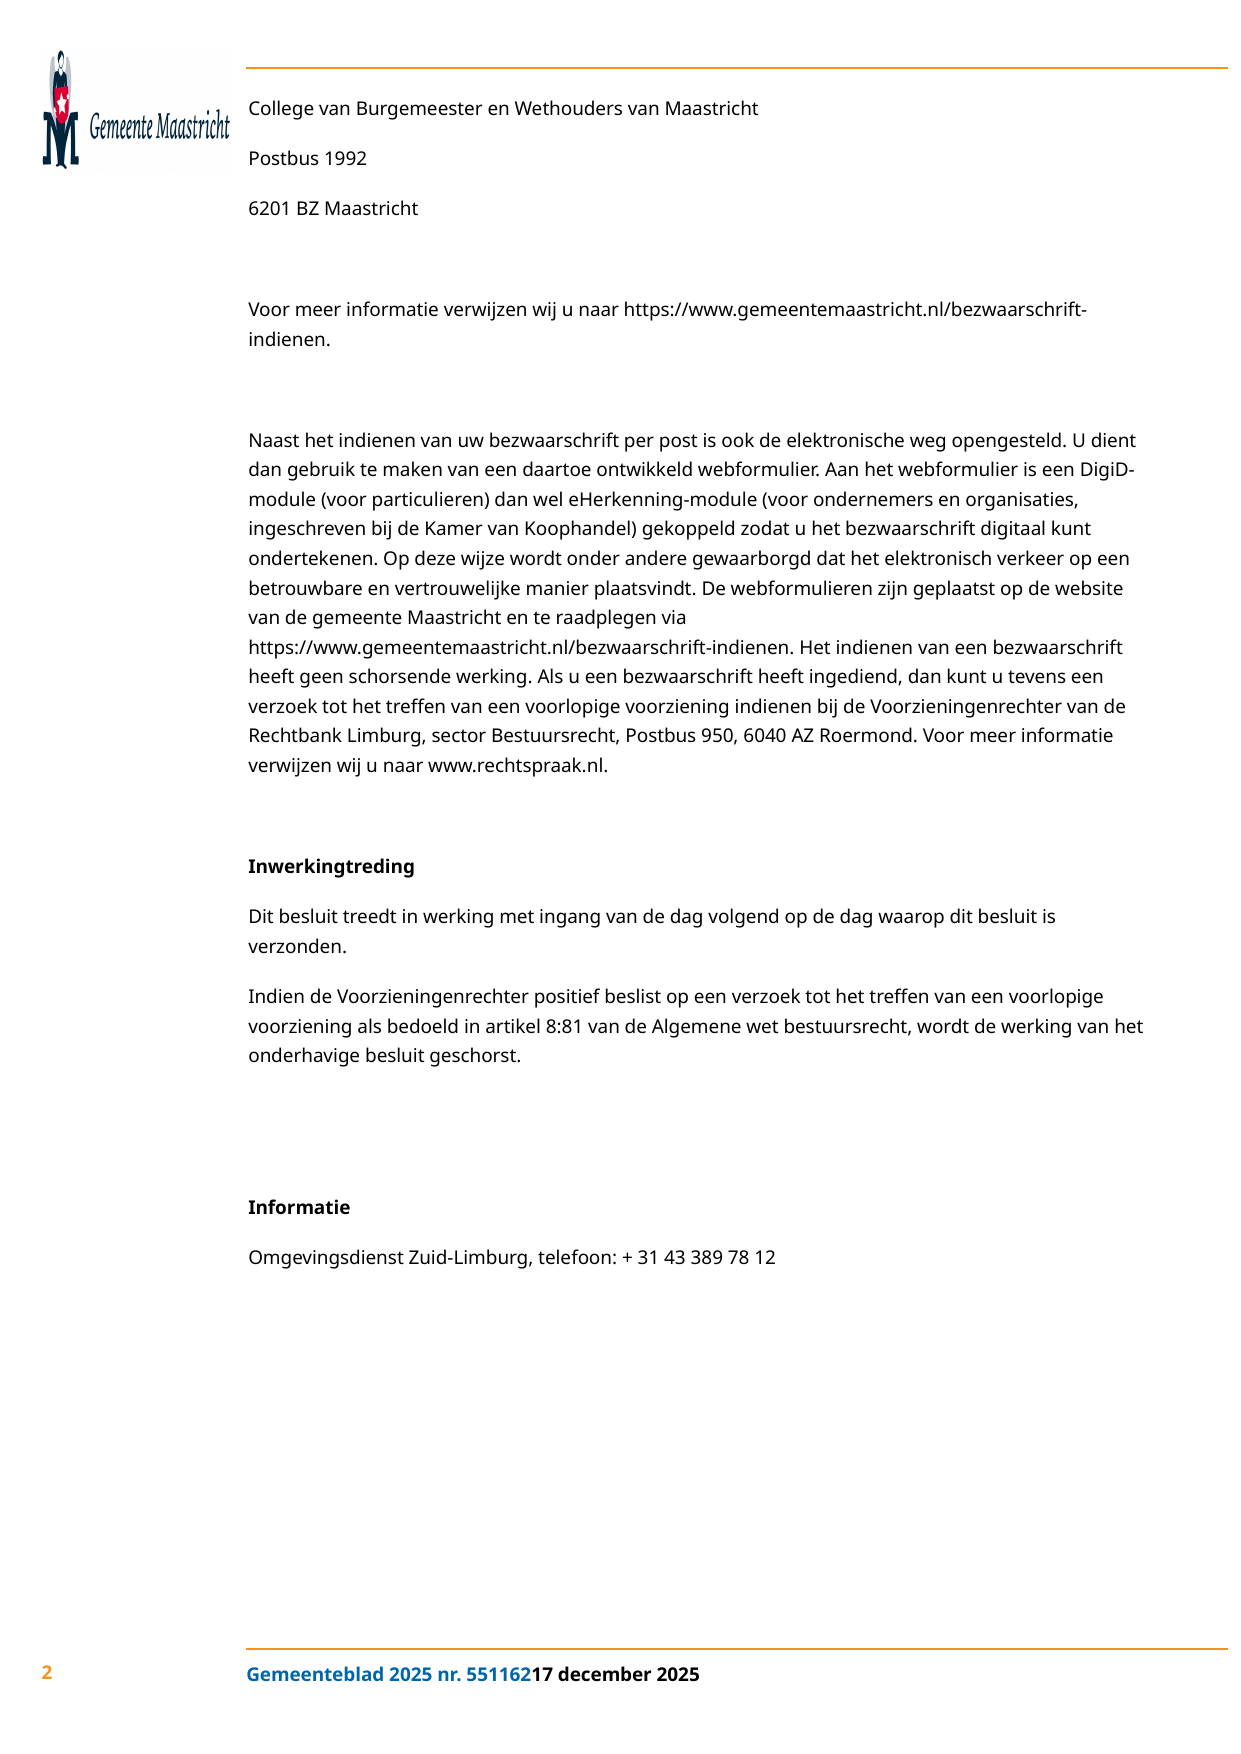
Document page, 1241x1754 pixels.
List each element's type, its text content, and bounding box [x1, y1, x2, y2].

text Omgevingsdienst Zuid-Limburg, telefoon: + 31 43 389 78 12 [248, 1244, 1152, 1270]
text Informatie [248, 1194, 1152, 1220]
picture [41, 47, 231, 172]
text 6201 BZ Maastricht [248, 196, 1152, 221]
text College van Burgemeester en Wethouders van Maastricht [248, 95, 1152, 121]
text Dit besluit treedt in werking met ingang van de dag volgend op de dag waarop dit besluit is verzonden. [248, 903, 1152, 959]
text Naast het indienen van uw bezwaarschrift per post is ook de elektronische weg opengesteld. U dient dan gebruik te maken van een daartoe ontwikkeld webformulier. Aan het webformulier is een DigiD-module (voor particulieren) dan wel eHerkenning-module (voor ondernemers en organisaties, ingeschreven bij de Kamer van Koophandel) gekoppeld zodat u het bezwaarschrift digitaal kunt ondertekenen. Op deze wijze wordt onder andere gewaarborgd dat het elektronisch verkeer op een betrouwbare en vertrouwelijke manier plaatsvindt. De webformulieren zijn geplaatst op de website van de gemeente Maastricht en te raadplegen via https://www.gemeentemaastricht.nl/bezwaarschrift-indienen. Het indienen van een bezwaarschrift heeft geen schorsende werking. Als u een bezwaarschrift heeft ingediend, dan kunt u tevens een verzoek tot het treffen van een voorlopige voorziening indienen bij de Voorzieningenrechter van de Rechtbank Limburg, sector Bestuursrecht, Postbus 950, 6040 AZ Roermond. Voor meer informatie verwijzen wij u naar www.rechtspraak.nl. [248, 427, 1152, 778]
text Voor meer informatie verwijzen wij u naar https://www.gemeentemaastricht.nl/bezwaarschrift-indienen. [248, 296, 1152, 352]
text Indien de Voorzieningenrechter positief beslist op een verzoek tot het treffen van een voorlopige voorziening als bedoeld in artikel 8:81 van de Algemene wet bestuursrecht, wordt de werking van het onderhavige besluit geschorst. [248, 983, 1152, 1068]
text Postbus 1992 [248, 145, 1152, 171]
text Inwerkingtreding [248, 853, 1152, 879]
